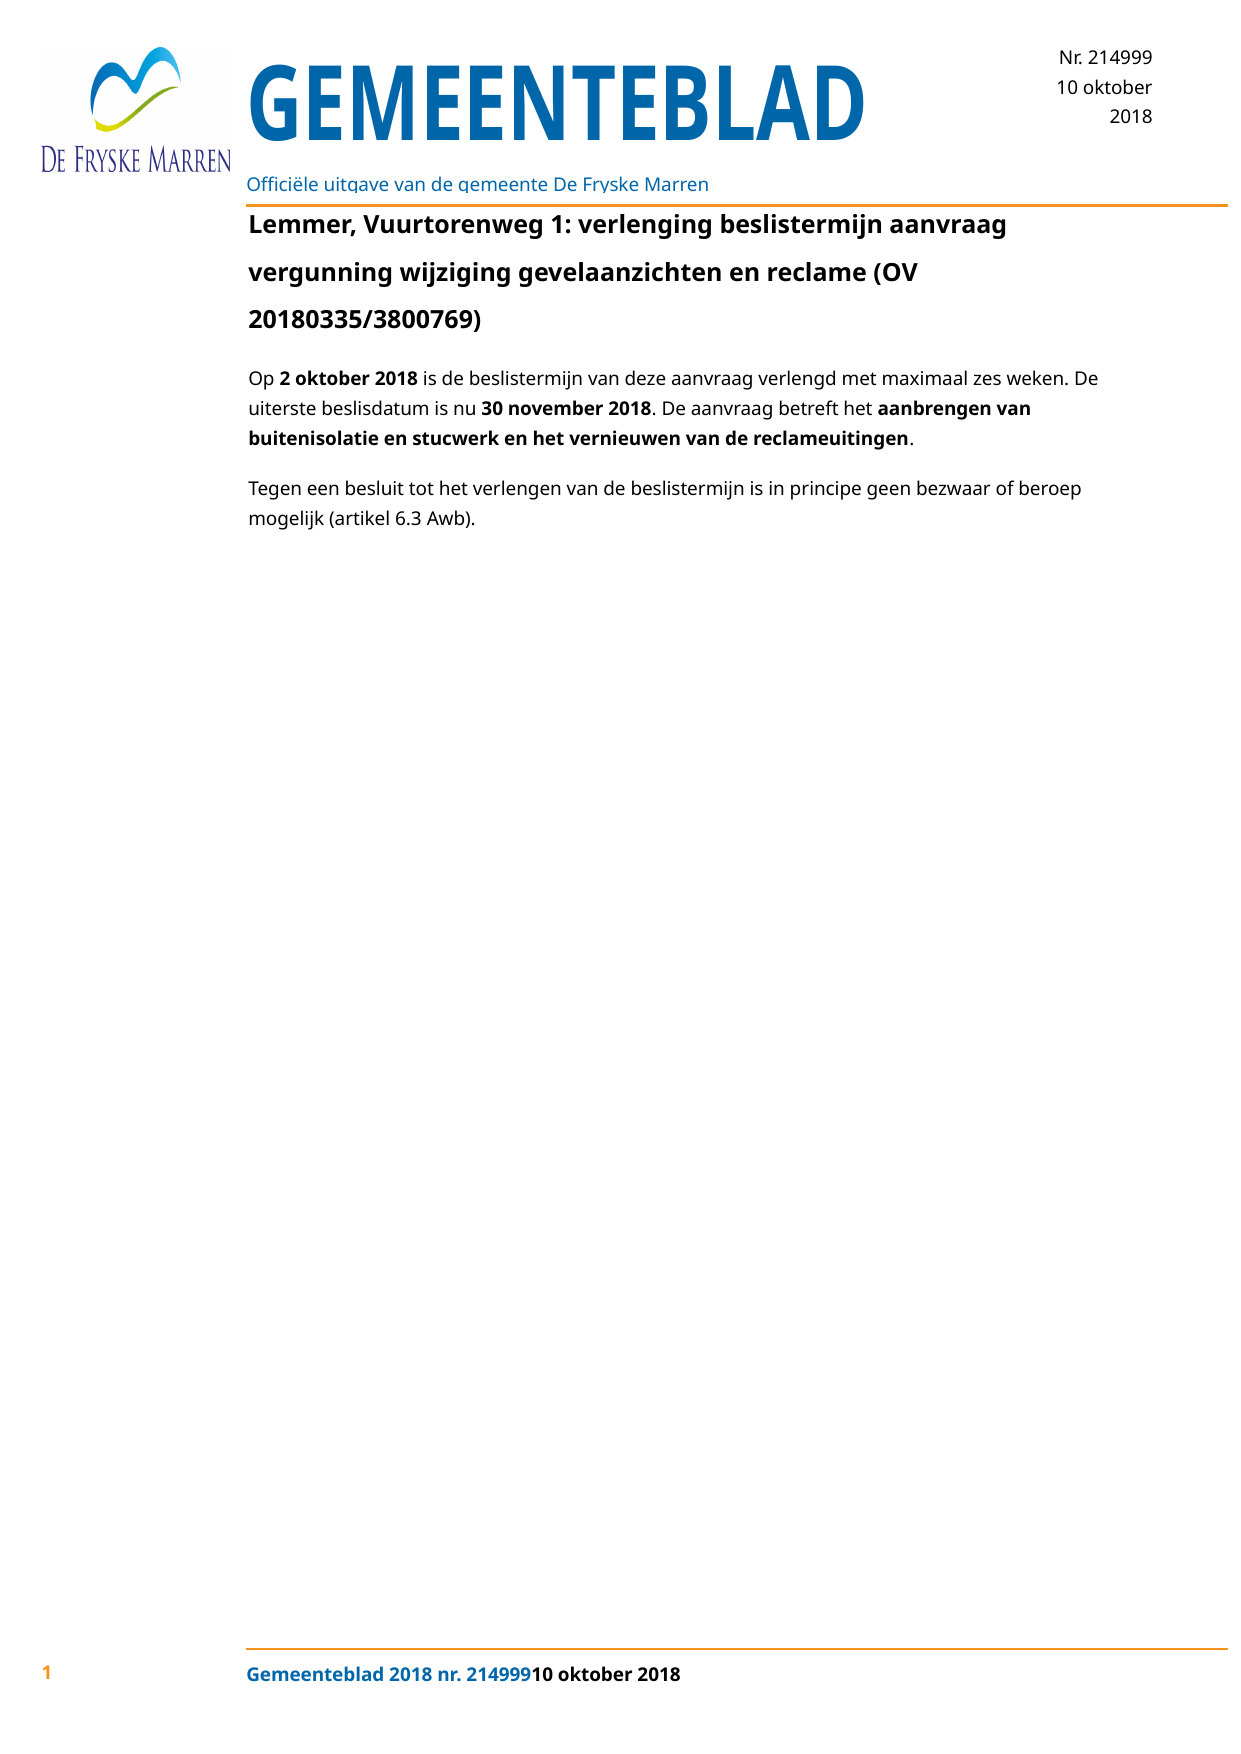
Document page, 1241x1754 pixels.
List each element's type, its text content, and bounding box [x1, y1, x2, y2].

picture [41, 47, 231, 172]
text Lemmer, Vuurtorenweg 1: verlenging beslistermijn aanvraag vergunning wijziging gevelaanzichten en reclame (OV 20180335/3800769) [248, 207, 1152, 336]
text Tegen een besluit tot het verlengen van de beslistermijn is in principe geen bezwaar of beroep mogelijk (artikel 6.3 Awb). [248, 475, 1152, 530]
text Op 2 oktober 2018 is de beslistermijn van deze aanvraag verlengd met maximaal zes weken. De uiterste beslisdatum is nu 30 november 2018. De aanvraag betreft het aanbrengen van buitenisolatie en stucwerk en het vernieuwen van de reclameuitingen. [248, 366, 1152, 450]
